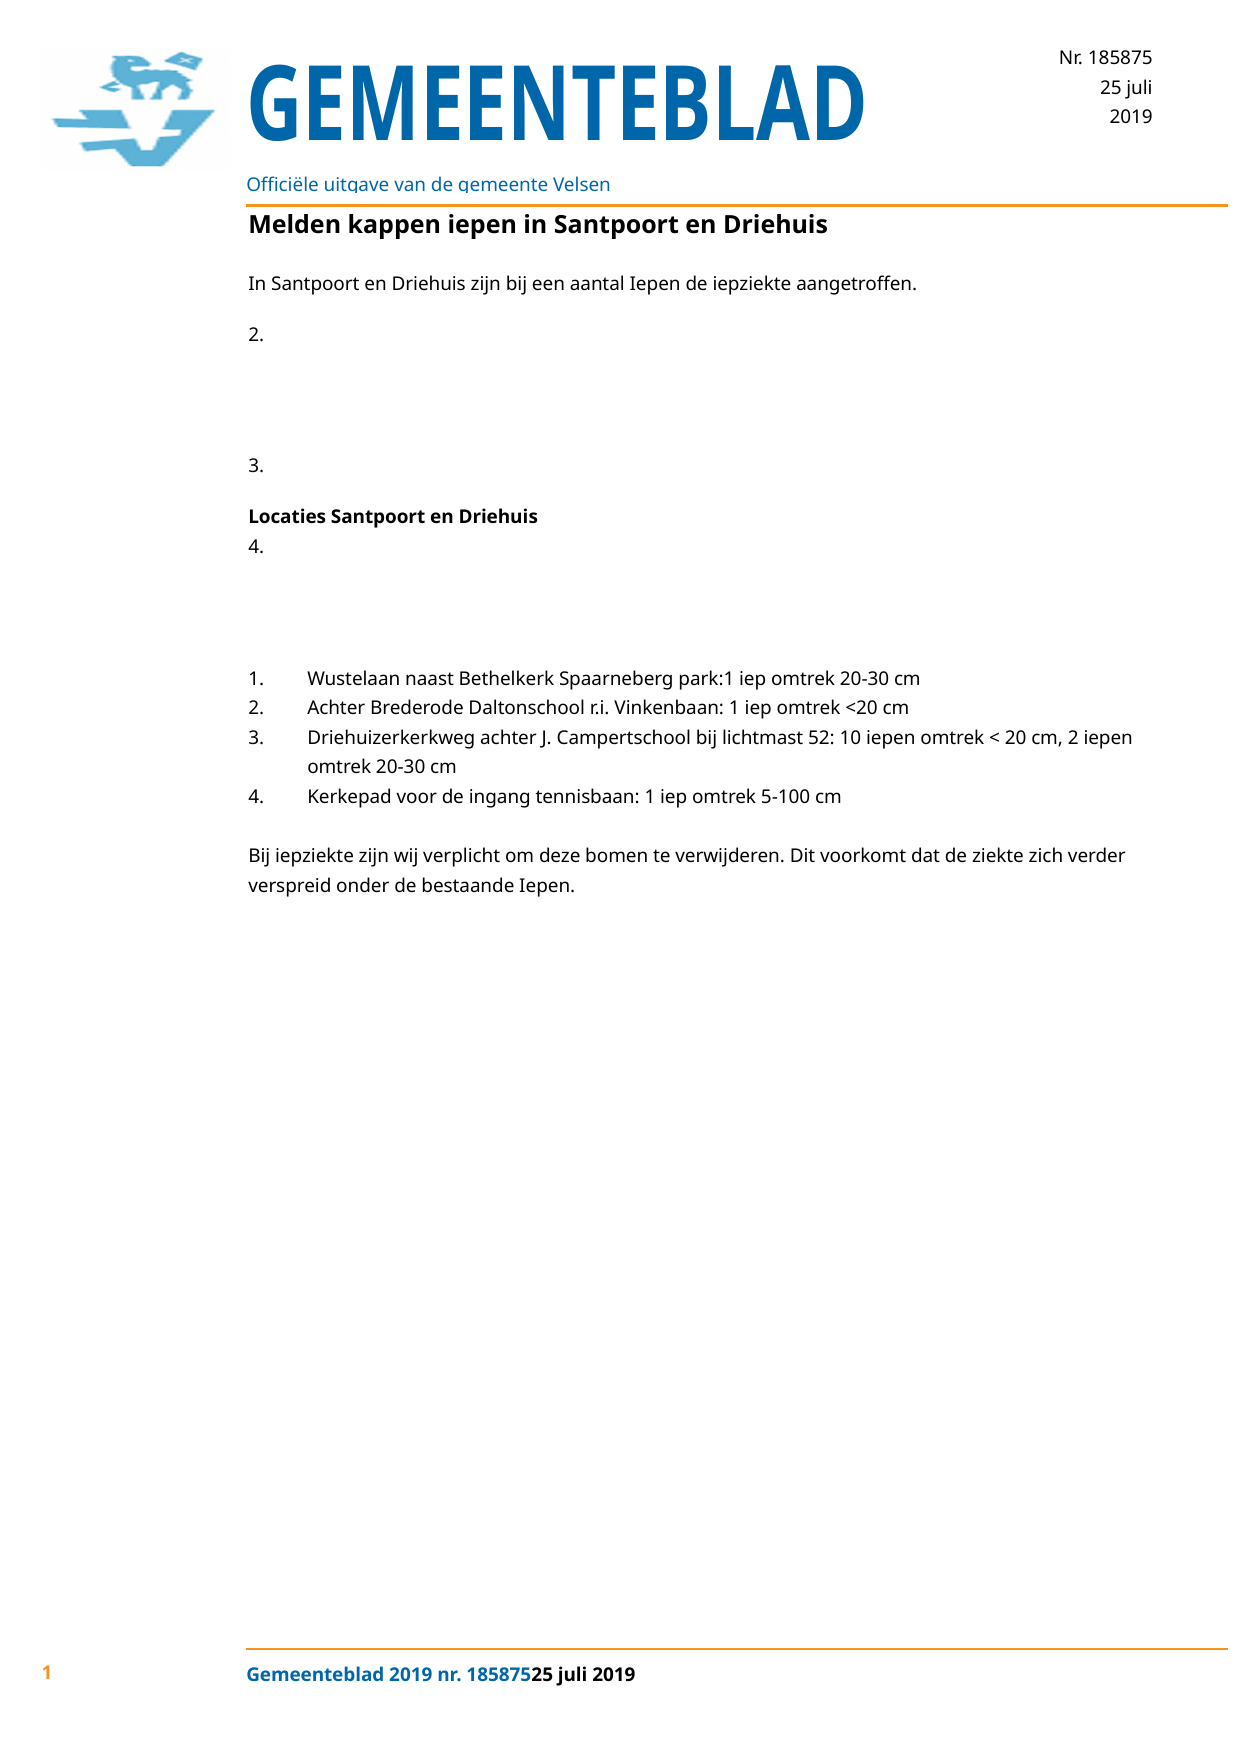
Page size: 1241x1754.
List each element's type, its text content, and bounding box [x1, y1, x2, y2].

text 4. [248, 533, 1152, 559]
list Wustelaan naast Bethelkerk Spaarneberg park:1 iep omtrek 20-30 cm [248, 665, 1152, 690]
text In Santpoort en Driehuis zijn bij een aantal Iepen de iepziekte aangetroffen. [248, 270, 1152, 296]
text Bij iepziekte zijn wij verplicht om deze bomen te verwijderen. Dit voorkomt dat de ziekte zich verder verspreid onder de bestaande Iepen. [248, 842, 1152, 897]
text 3. [248, 452, 1152, 478]
list Kerkepad voor de ingang tennisbaan: 1 iep omtrek 5-100 cm [248, 783, 1152, 809]
list Driehuizerkerkweg achter J. Campertschool bij lichtmast 52: 10 iepen omtrek < 20 cm, 2 iepen omtrek 20-30 cm [248, 724, 1152, 779]
picture [41, 47, 231, 172]
text Melden kappen iepen in Santpoort en Driehuis [248, 207, 1152, 241]
list Achter Brederode Daltonschool r.i. Vinkenbaan: 1 iep omtrek <20 cm [248, 694, 1152, 720]
text 2. [248, 321, 1152, 346]
text Locaties Santpoort en Driehuis [248, 504, 1152, 529]
